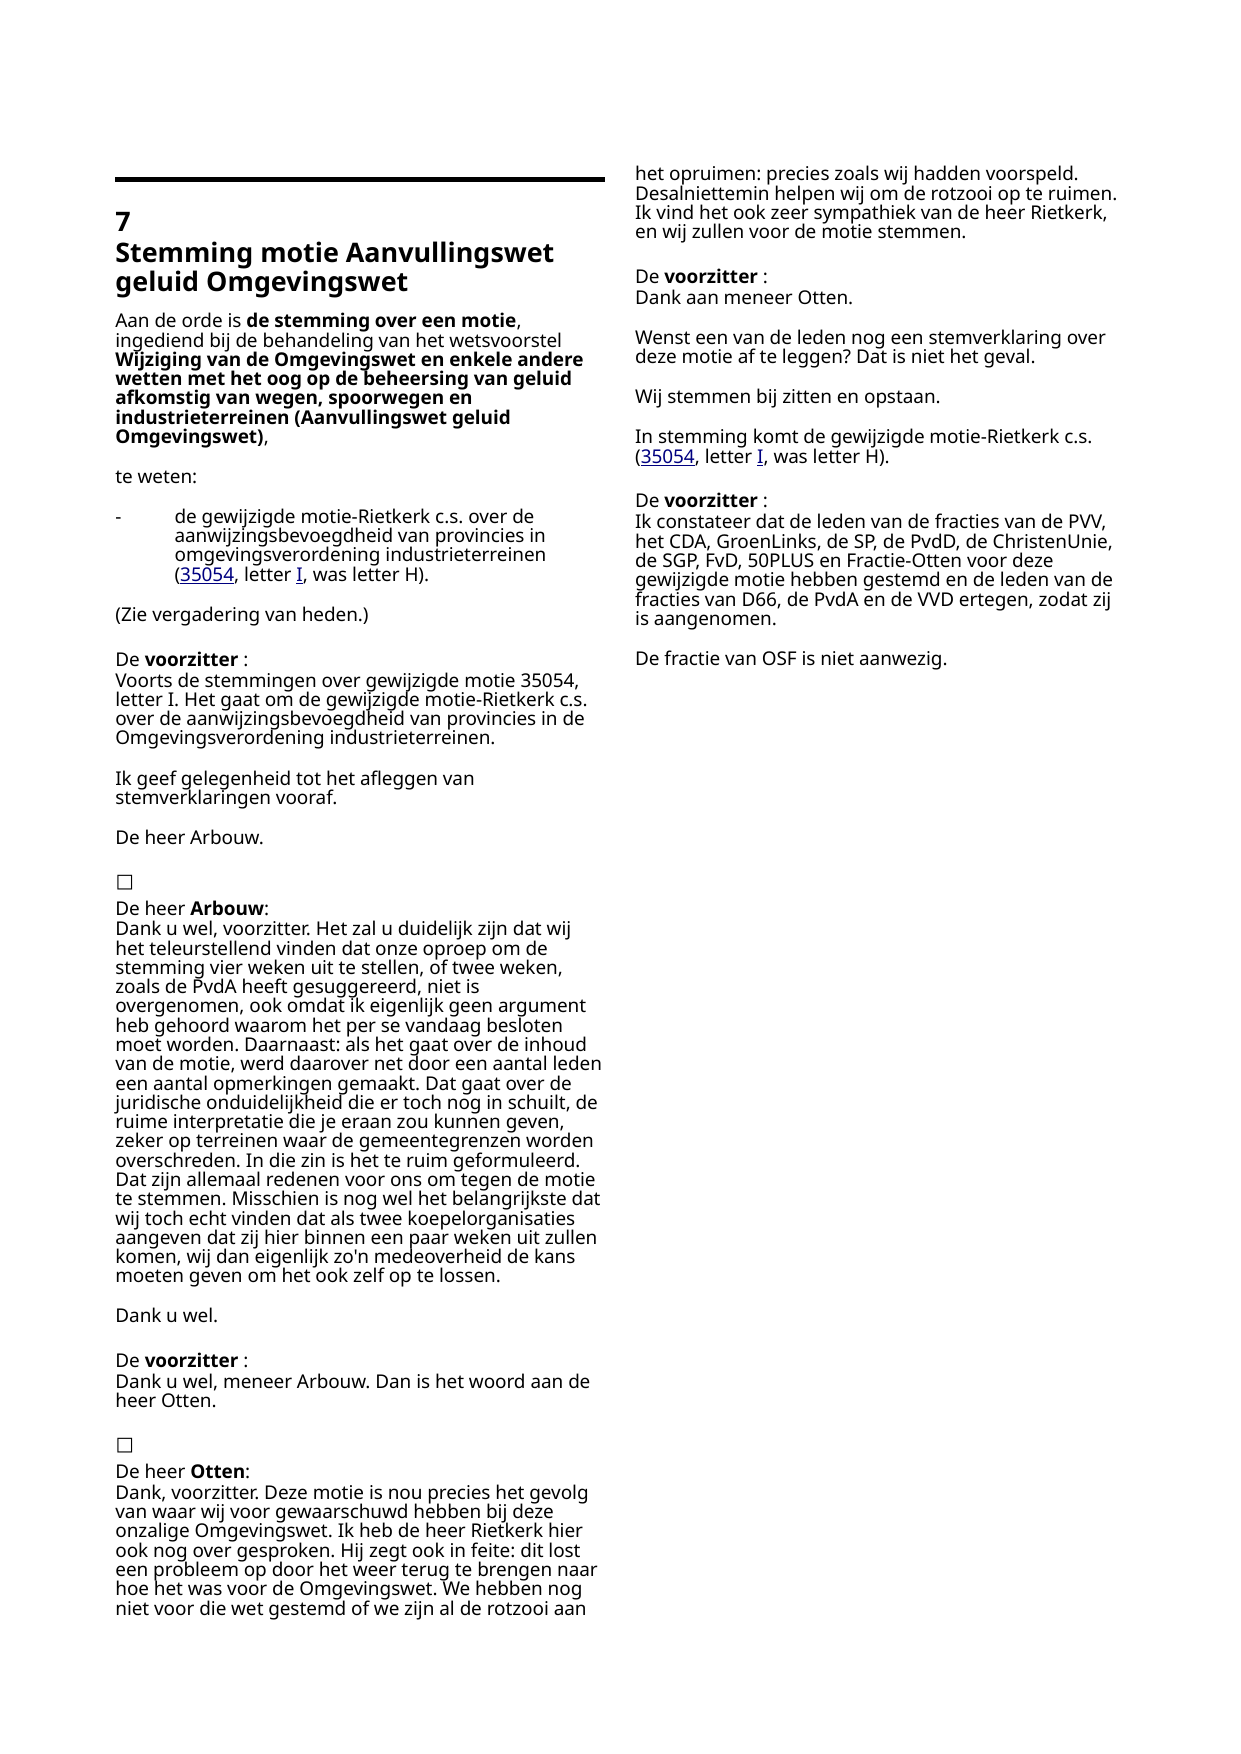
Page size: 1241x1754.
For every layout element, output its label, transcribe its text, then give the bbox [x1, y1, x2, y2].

text Wij stemmen bij zitten en opstaan. [635, 388, 1125, 407]
text 7 [115, 203, 605, 239]
text Ik constateer dat de leden van de fracties van de PVV, het CDA, GroenLinks, de SP, de PvdD, de ChristenUnie, de SGP, FvD, 50PLUS en Fractie-Otten voor deze gewijzigde motie hebben gestemd en de leden van de fracties van D66, de PvdA en de VVD ertegen, zodat zij is aangenomen. [635, 513, 1125, 629]
text Wenst een van de leden nog een stemverklaring over deze motie af te leggen? Dat is niet het geval. [635, 329, 1125, 367]
text ⬜ [115, 869, 605, 895]
text De heer Arbouw: [115, 895, 605, 920]
text De voorzitter : [115, 646, 605, 672]
text De voorzitter : [115, 1347, 605, 1373]
text Dank u wel, voorzitter. Het zal u duidelijk zijn dat wij het teleurstellend vinden dat onze oproep om de stemming vier weken uit te stellen, of twee weken, zoals de PvdA heeft gesuggereerd, niet is overgenomen, ook omdat ik eigenlijk geen argument heb gehoord waarom het per se vandaag besloten moet worden. Daarnaast: als het gaat over de inhoud van de motie, werd daarover net door een aantal leden een aantal opmerkingen gemaakt. Dat gaat over de juridische onduidelijkheid die er toch nog in schuilt, de ruime interpretatie die je eraan zou kunnen geven, zeker op terreinen waar de gemeentegrenzen worden overschreden. In die zin is het te ruim geformuleerd. Dat zijn allemaal redenen voor ons om tegen de motie te stemmen. Misschien is nog wel het belangrijkste dat wij toch echt vinden dat als twee koepelorganisaties aangeven dat zij hier binnen een paar weken uit zullen komen, wij dan eigenlijk zo'n medeoverheid de kans moeten geven om het ook zelf op te lossen. [115, 920, 605, 1287]
text het opruimen: precies zoals wij hadden voorspeld. Desalniettemin helpen wij om de rotzooi op te ruimen. Ik vind het ook zeer sympathiek van de heer Rietkerk, en wij zullen voor de motie stemmen. [635, 165, 1125, 242]
text De fractie van OSF is niet aanwezig. [635, 650, 1125, 669]
text Dank u wel. [115, 1307, 605, 1327]
text te weten: [115, 468, 605, 487]
text Ik geef gelegenheid tot het afleggen van stemverklaringen vooraf. [115, 769, 605, 808]
text De heer Arbouw. [115, 829, 605, 848]
text Dank aan meneer Otten. [635, 289, 1125, 308]
text De voorzitter : [635, 488, 1125, 513]
list de gewijzigde motie-Rietkerk c.s. over de aanwijzingsbevoegdheid van provincies in omgevingsverordening industrieterreinen (35054, letter I, was letter H). [115, 508, 605, 585]
text ⬜ [115, 1432, 605, 1458]
text (Zie vergadering van heden.) [115, 606, 605, 625]
text Aan de orde is de stemming over een motie, ingediend bij de behandeling van het wetsvoorstel Wijziging van de Omgevingswet en enkele andere wetten met het oog op de beheersing van geluid afkomstig van wegen, spoorwegen en industrieterreinen (Aanvullingswet geluid Omgevingswet), [115, 312, 605, 447]
text Voorts de stemmingen over gewijzigde motie 35054, letter I. Het gaat om de gewijzigde motie-Rietkerk c.s. over de aanwijzingsbevoegdheid van provincies in de Omgevingsverordening industrieterreinen. [115, 672, 605, 749]
text Dank, voorzitter. Deze motie is nou precies het gevolg van waar wij voor gewaarschuwd hebben bij deze onzalige Omgevingswet. Ik heb de heer Rietkerk hier ook nog over gesproken. Hij zegt ook in feite: dit lost een probleem op door het weer terug te brengen naar hoe het was voor de Omgevingswet. We hebben nog niet voor die wet gestemd of we zijn al de rotzooi aan [115, 1484, 605, 1619]
text Dank u wel, meneer Arbouw. Dan is het woord aan de heer Otten. [115, 1373, 605, 1412]
text In stemming komt de gewijzigde motie-Rietkerk c.s. (35054, letter I, was letter H). [635, 428, 1125, 467]
text De voorzitter : [635, 263, 1125, 289]
text De heer Otten: [115, 1458, 605, 1484]
text Stemming motie Aanvullingswet geluid Omgevingswet [115, 239, 605, 312]
